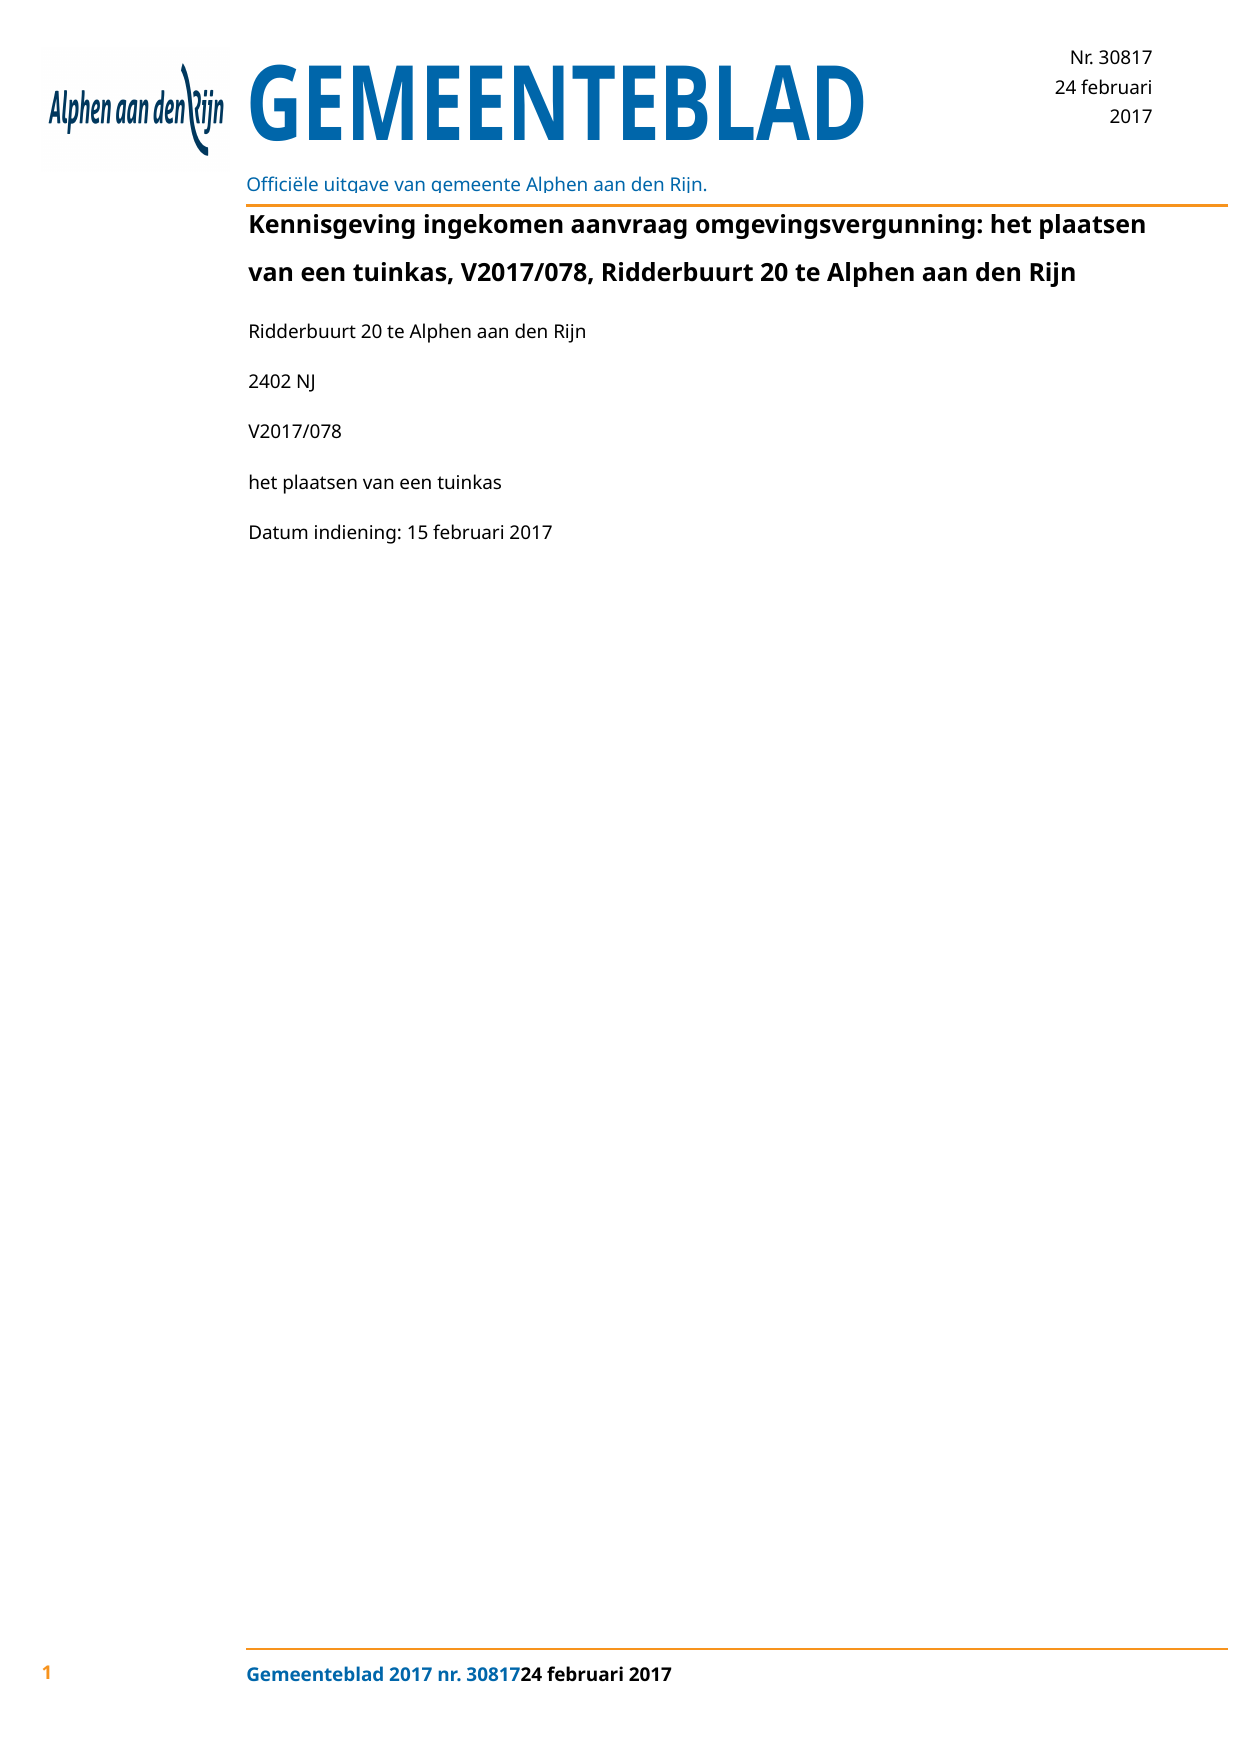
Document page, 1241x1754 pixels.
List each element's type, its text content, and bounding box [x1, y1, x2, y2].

text V2017/078 [248, 419, 1152, 444]
text Datum indiening: 15 februari 2017 [248, 519, 1152, 545]
text het plaatsen van een tuinkas [248, 469, 1152, 495]
picture [41, 47, 231, 172]
text Ridderbuurt 20 te Alphen aan den Rijn [248, 318, 1152, 344]
text 2402 NJ [248, 368, 1152, 394]
text Kennisgeving ingekomen aanvraag omgevingsvergunning: het plaatsen van een tuinkas, V2017/078, Ridderbuurt 20 te Alphen aan den Rijn [248, 207, 1152, 288]
